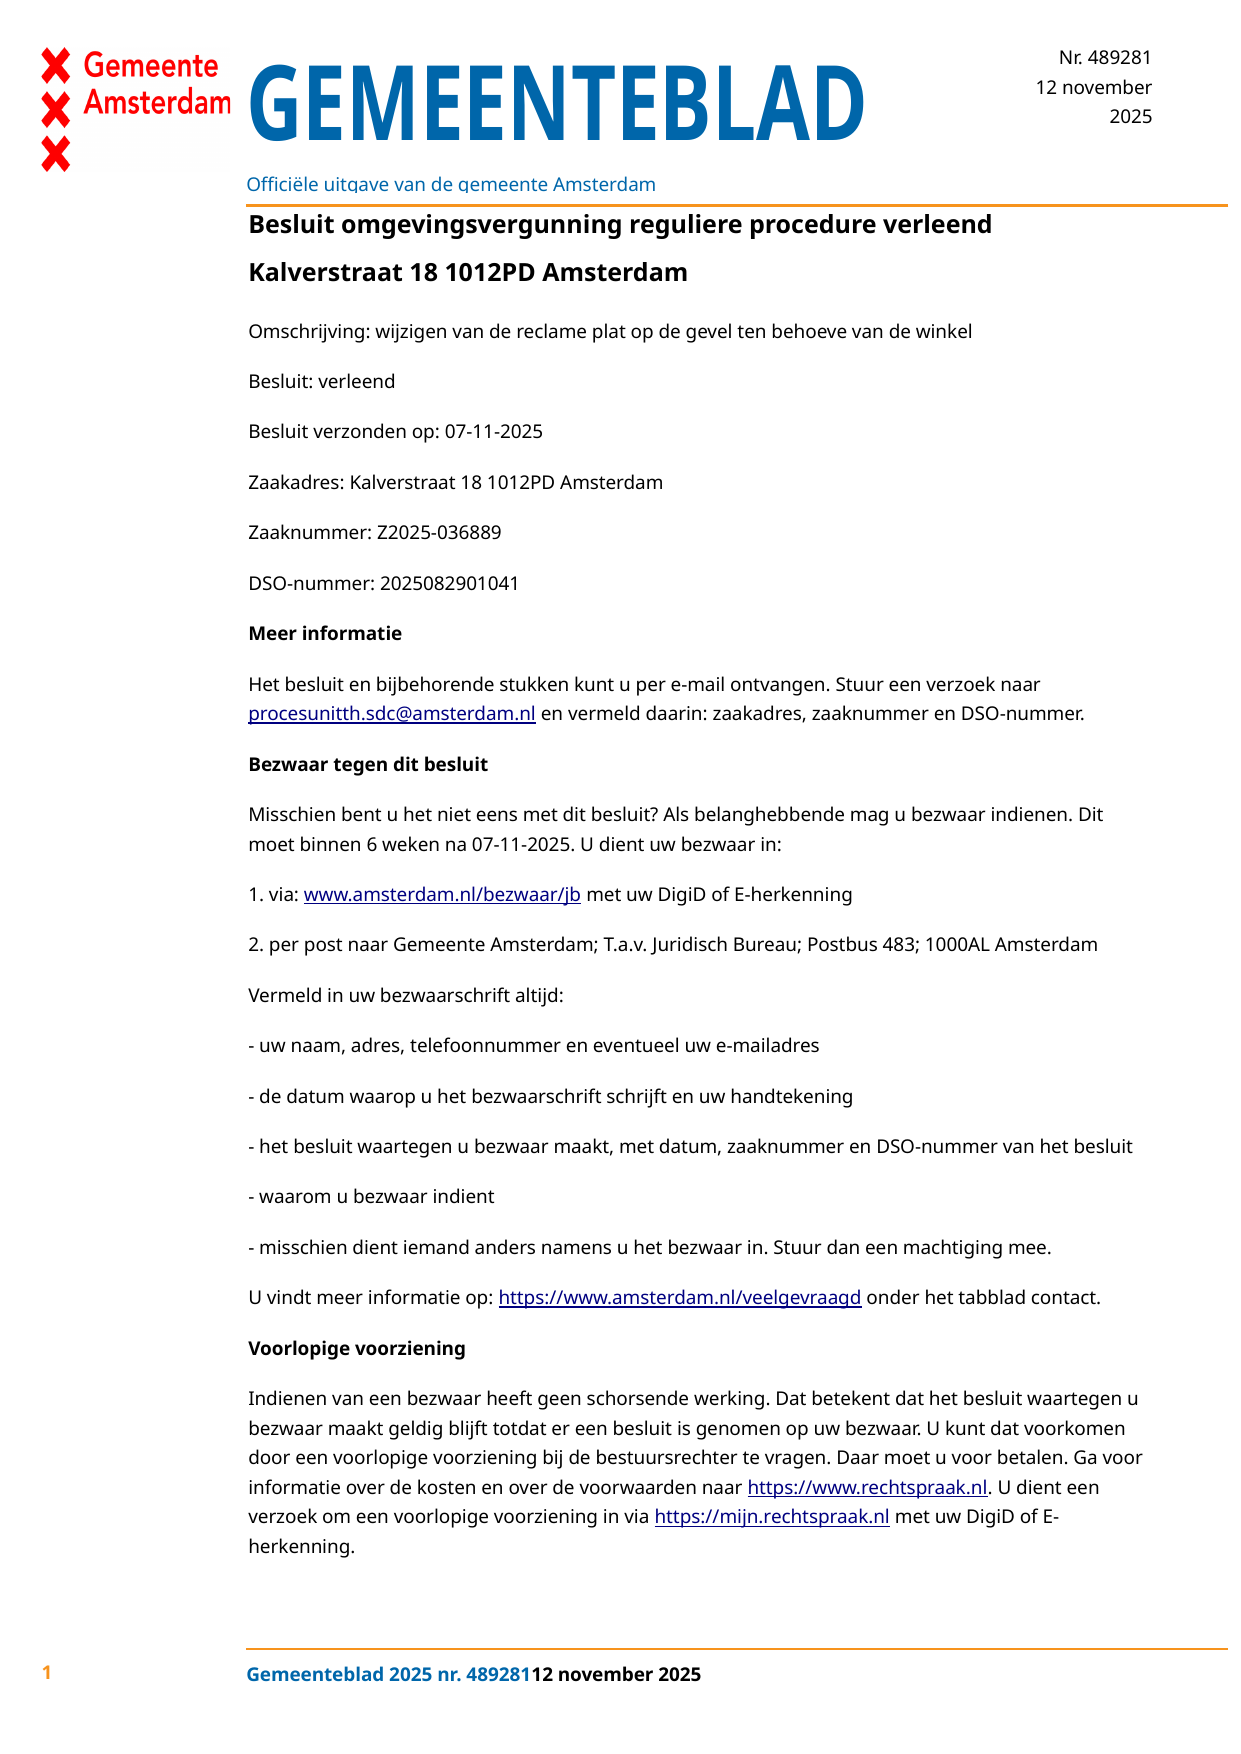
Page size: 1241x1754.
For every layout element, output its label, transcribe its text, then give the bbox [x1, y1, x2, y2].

picture [41, 47, 231, 172]
text Besluit: verleend [248, 368, 1152, 394]
text - de datum waarop u het bezwaarschrift schrijft en uw handtekening [248, 1083, 1152, 1109]
text - het besluit waartegen u bezwaar maakt, met datum, zaaknummer en DSO-nummer van het besluit [248, 1133, 1152, 1159]
text 1. via: www.amsterdam.nl/bezwaar/jb met uw DigiD of E-herkenning [248, 881, 1152, 907]
text Indienen van een bezwaar heeft geen schorsende werking. Dat betekent dat het besluit waartegen u bezwaar maakt geldig blijft totdat er een besluit is genomen op uw bezwaar. U kunt dat voorkomen door een voorlopige voorziening bij de bestuursrechter te vragen. Daar moet u voor betalen. Ga voor informatie over de kosten en over de voorwaarden naar https://www.rechtspraak.nl. U dient een verzoek om een voorlopige voorziening in via https://mijn.rechtspraak.nl met uw DigiD of E-herkenning. [248, 1385, 1152, 1559]
text DSO-nummer: 2025082901041 [248, 570, 1152, 596]
text Besluit verzonden op: 07-11-2025 [248, 419, 1152, 444]
text - misschien dient iemand anders namens u het bezwaar in. Stuur dan een machtiging mee. [248, 1234, 1152, 1260]
text Meer informatie [248, 620, 1152, 646]
text Het besluit en bijbehorende stukken kunt u per e-mail ontvangen. Stuur een verzoek naar procesunitth.sdc@amsterdam.nl en vermeld daarin: zaakadres, zaaknummer en DSO-nummer. [248, 671, 1152, 726]
text - waarom u bezwaar indient [248, 1184, 1152, 1209]
text Besluit omgevingsvergunning reguliere procedure verleend Kalverstraat 18 1012PD Amsterdam [248, 207, 1152, 288]
text Bezwaar tegen dit besluit [248, 751, 1152, 777]
text Zaaknummer: Z2025-036889 [248, 519, 1152, 545]
text Zaakadres: Kalverstraat 18 1012PD Amsterdam [248, 469, 1152, 495]
text Misschien bent u het niet eens met dit besluit? Als belanghebbende mag u bezwaar indienen. Dit moet binnen 6 weken na 07-11-2025. U dient uw bezwaar in: [248, 801, 1152, 857]
text Omschrijving: wijzigen van de reclame plat op de gevel ten behoeve van de winkel [248, 318, 1152, 344]
text Vermeld in uw bezwaarschrift altijd: [248, 982, 1152, 1008]
text U vindt meer informatie op: https://www.amsterdam.nl/veelgevraagd onder het tabblad contact. [248, 1284, 1152, 1310]
text 2. per post naar Gemeente Amsterdam; T.a.v. Juridisch Bureau; Postbus 483; 1000AL Amsterdam [248, 932, 1152, 957]
text Voorlopige voorziening [248, 1335, 1152, 1361]
text - uw naam, adres, telefoonnummer en eventueel uw e-mailadres [248, 1032, 1152, 1058]
